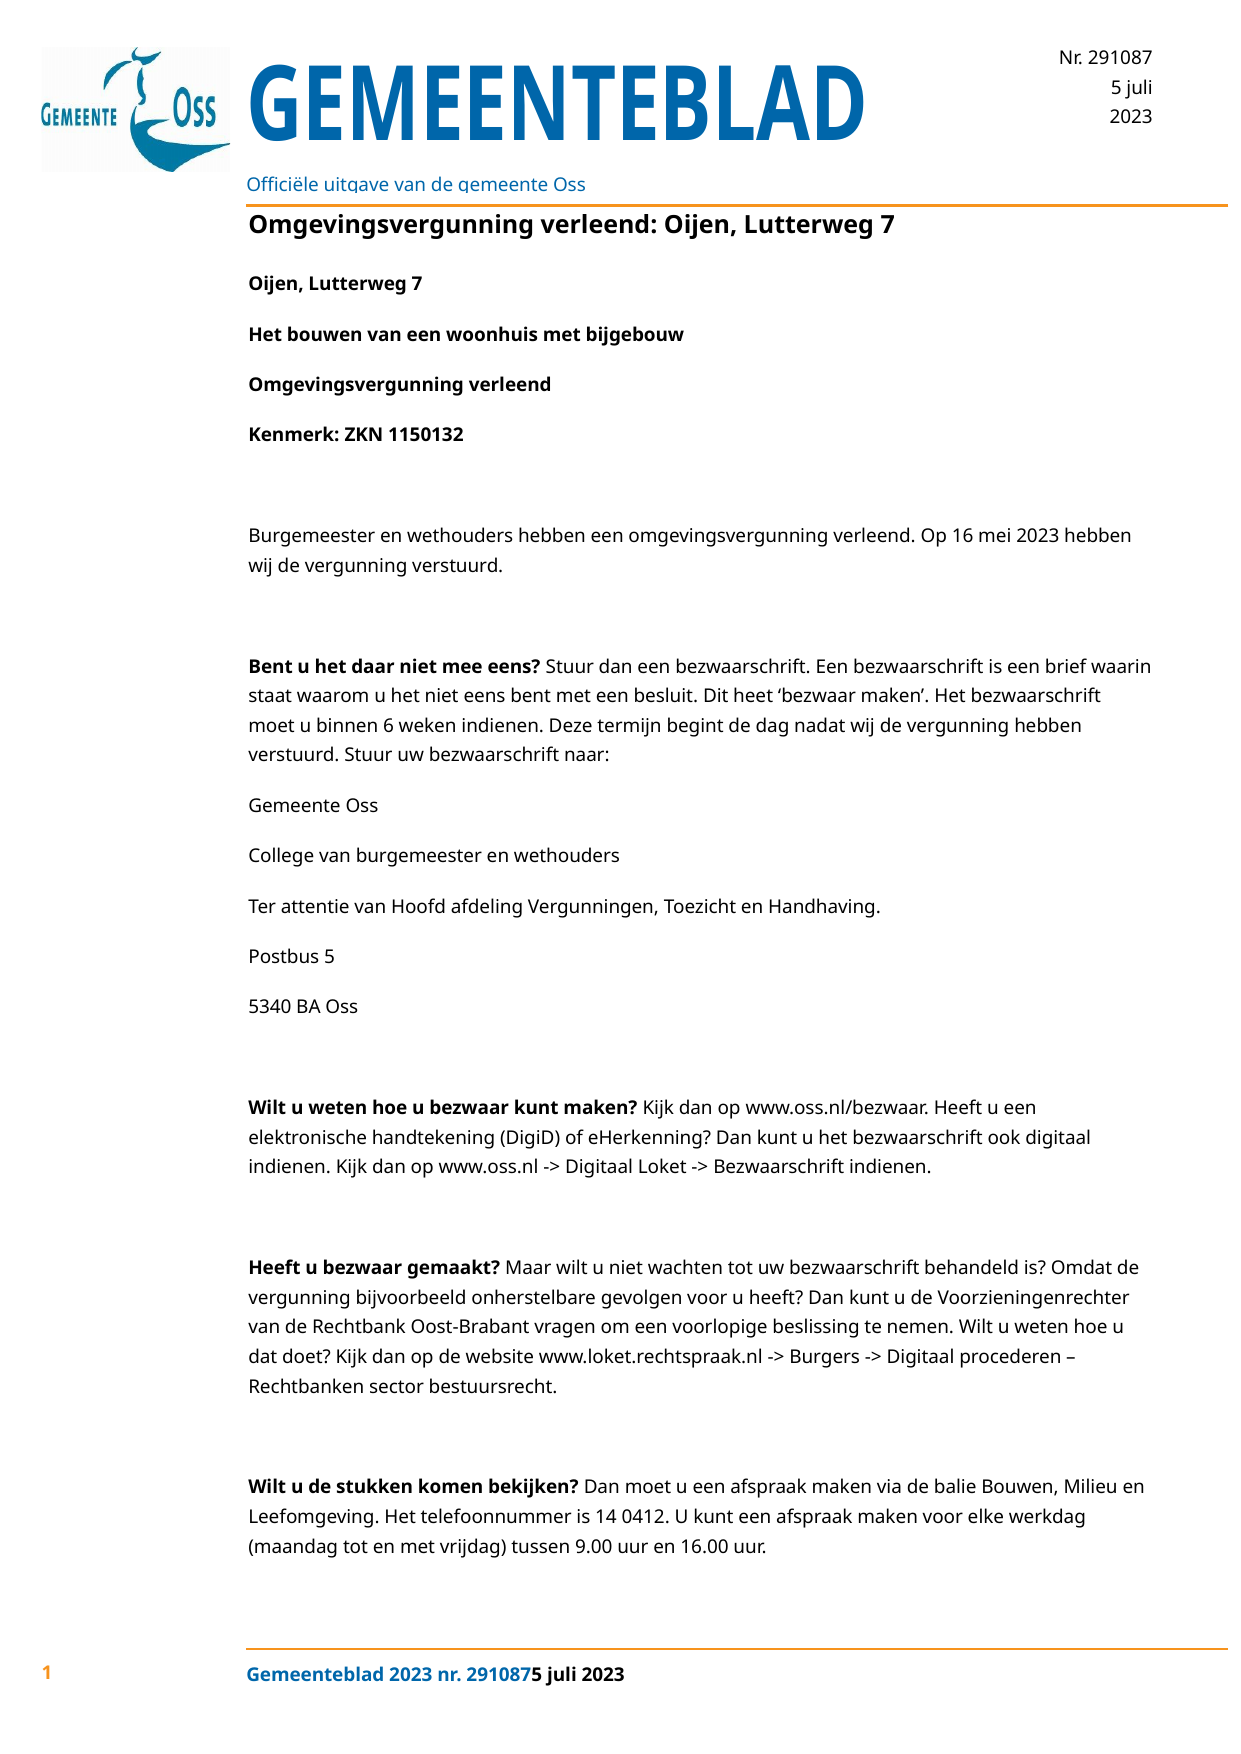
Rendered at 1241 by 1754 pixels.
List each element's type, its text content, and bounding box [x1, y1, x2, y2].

text Heeft u bezwaar gemaakt? Maar wilt u niet wachten tot uw bezwaarschrift behandeld is? Omdat de vergunning bijvoorbeeld onherstelbare gevolgen voor u heeft? Dan kunt u de Voorzieningenrechter van de Rechtbank Oost-Brabant vragen om een voorlopige beslissing te nemen. Wilt u weten hoe u dat doet? Kijk dan op de website www.loket.rechtspraak.nl -> Burgers -> Digitaal procederen – Rechtbanken sector bestuursrecht. [248, 1254, 1152, 1398]
text Kenmerk: ZKN 1150132 [248, 422, 1152, 447]
text 5340 BA Oss [248, 994, 1152, 1019]
text Oijen, Lutterweg 7 [248, 270, 1152, 296]
text Wilt u de stukken komen bekijken? Dan moet u een afspraak maken via de balie Bouwen, Milieu en Leefomgeving. Het telefoonnummer is 14 0412. U kunt een afspraak maken voor elke werkdag (maandag tot en met vrijdag) tussen 9.00 uur en 16.00 uur. [248, 1474, 1152, 1558]
text Gemeente Oss [248, 792, 1152, 818]
text Bent u het daar niet mee eens? Stuur dan een bezwaarschrift. Een bezwaarschrift is een brief waarin staat waarom u het niet eens bent met een besluit. Dit heet ‘bezwaar maken’. Het bezwaarschrift moet u binnen 6 weken indienen. Deze termijn begint de dag nadat wij de vergunning hebben verstuurd. Stuur uw bezwaarschrift naar: [248, 653, 1152, 767]
picture [41, 47, 231, 172]
text College van burgemeester en wethouders [248, 842, 1152, 868]
text Het bouwen van een woonhuis met bijgebouw [248, 321, 1152, 346]
text Omgevingsvergunning verleend: Oijen, Lutterweg 7 [248, 207, 1152, 241]
text Wilt u weten hoe u bezwaar kunt maken? Kijk dan op www.oss.nl/bezwaar. Heeft u een elektronische handtekening (DigiD) of eHerkenning? Dan kunt u het bezwaarschrift ook digitaal indienen. Kijk dan op www.oss.nl -> Digitaal Loket -> Bezwaarschrift indienen. [248, 1094, 1152, 1179]
text Omgevingsvergunning verleend [248, 371, 1152, 397]
text Postbus 5 [248, 943, 1152, 969]
text Ter attentie van Hoofd afdeling Vergunningen, Toezicht en Handhaving. [248, 893, 1152, 918]
text Burgemeester en wethouders hebben een omgevingsvergunning verleend. Op 16 mei 2023 hebben wij de vergunning verstuurd. [248, 522, 1152, 578]
